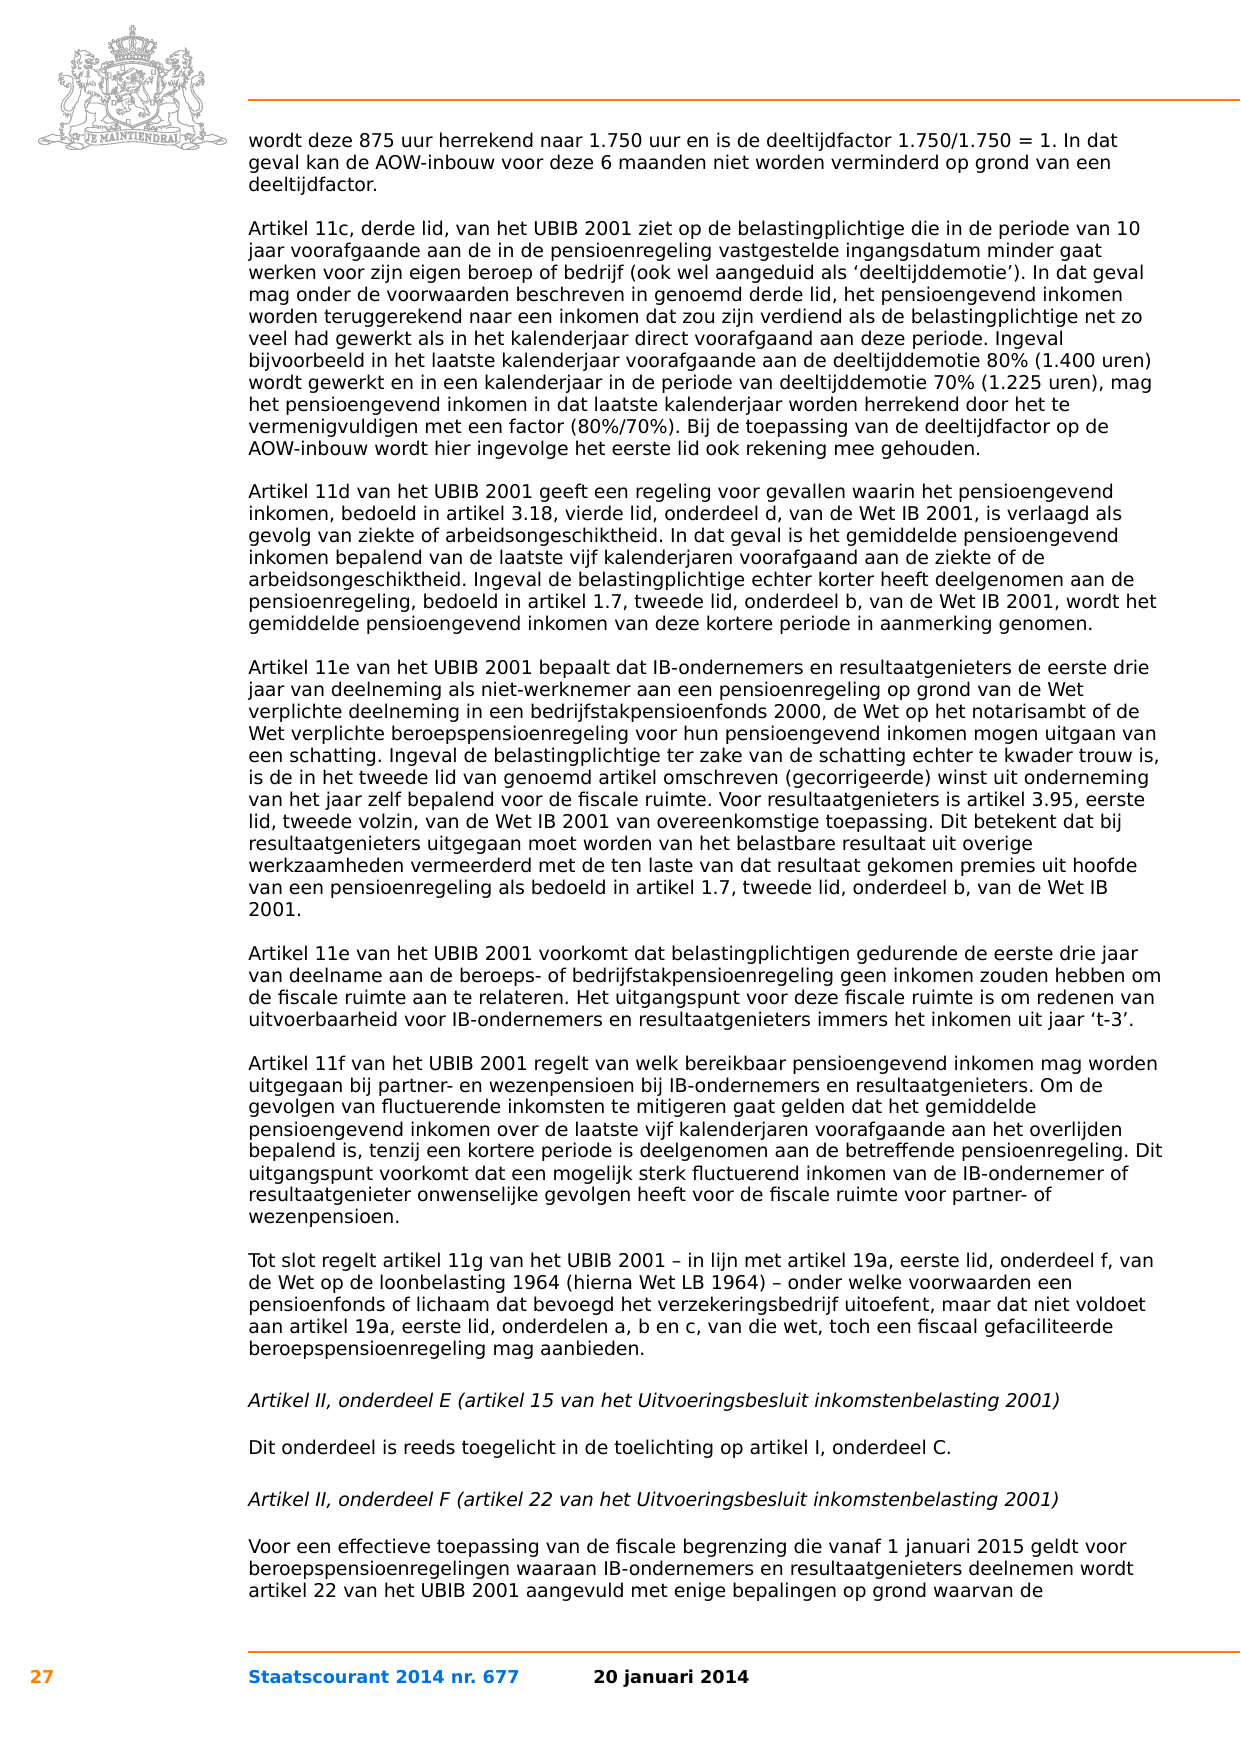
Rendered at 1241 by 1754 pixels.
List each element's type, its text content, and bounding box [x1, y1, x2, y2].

text Artikel 11c, derde lid, van het UBIB 2001 ziet op de belastingplichtige die in de periode van 10 jaar voorafgaande aan de in de pensioenregeling vastgestelde ingangsdatum minder gaat werken voor zijn eigen beroep of bedrijf (ook wel aangeduid als ‘deeltijddemotie’). In dat geval mag onder de voorwaarden beschreven in genoemd derde lid, het pensioengevend inkomen worden teruggerekend naar een inkomen dat zou zijn verdiend als de belastingplichtige net zo veel had gewerkt als in het kalenderjaar direct voorafgaand aan deze periode. Ingeval bijvoorbeeld in het laatste kalenderjaar voorafgaande aan de deeltijddemotie 80% (1.400 uren) wordt gewerkt en in een kalenderjaar in de periode van deeltijddemotie 70% (1.225 uren), mag het pensioengevend inkomen in dat laatste kalenderjaar worden herrekend door het te vermenigvuldigen met een factor (80%/70%). Bij de toepassing van de deeltijdfactor op de AOW-inbouw wordt hier ingevolge het eerste lid ook rekening mee gehouden. [248, 218, 1163, 459]
picture [38, 25, 227, 150]
subtitle Artikel II, onderdeel F (artikel 22 van het Uitvoeringsbesluit inkomstenbelasting 2001) [248, 1489, 1163, 1511]
text Artikel 11f van het UBIB 2001 regelt van welk bereikbaar pensioengevend inkomen mag worden uitgegaan bij partner- en wezenpensioen bij IB-ondernemers en resultaatgenieters. Om de gevolgen van fluctuerende inkomsten te mitigeren gaat gelden dat het gemiddelde pensioengevend inkomen over de laatste vijf kalenderjaren voorafgaande aan het overlijden bepalend is, tenzij een kortere periode is deelgenomen aan de betreffende pensioenregeling. Dit uitgangspunt voorkomt dat een mogelijk sterk fluctuerend inkomen van de IB-ondernemer of resultaatgenieter onwenselijke gevolgen heeft voor de fiscale ruimte voor partner- of wezenpensioen. [248, 1052, 1163, 1228]
text Artikel 11e van het UBIB 2001 voorkomt dat belastingplichtigen gedurende de eerste drie jaar van deelname aan de beroeps- of bedrijfstakpensioenregeling geen inkomen zouden hebben om de fiscale ruimte aan te relateren. Het uitgangspunt voor deze fiscale ruimte is om redenen van uitvoerbaarheid voor IB-ondernemers en resultaatgenieters immers het inkomen uit jaar ‘t-3’. [248, 943, 1163, 1031]
text Dit onderdeel is reeds toegelicht in de toelichting op artikel I, onderdeel C. [248, 1437, 1163, 1459]
text wordt deze 875 uur herrekend naar 1.750 uur en is de deeltijdfactor 1.750/1.750 = 1. In dat geval kan de AOW-inbouw voor deze 6 maanden niet worden verminderd op grond van een deeltijdfactor. [248, 130, 1163, 196]
subtitle Artikel II, onderdeel E (artikel 15 van het Uitvoeringsbesluit inkomstenbelasting 2001) [248, 1390, 1163, 1412]
text Voor een effectieve toepassing van de fiscale begrenzing die vanaf 1 januari 2015 geldt voor beroepspensioenregelingen waaraan IB-ondernemers en resultaatgenieters deelnemen wordt artikel 22 van het UBIB 2001 aangevuld met enige bepalingen op grond waarvan de [248, 1536, 1163, 1602]
text Artikel 11d van het UBIB 2001 geeft een regeling voor gevallen waarin het pensioengevend inkomen, bedoeld in artikel 3.18, vierde lid, onderdeel d, van de Wet IB 2001, is verlaagd als gevolg van ziekte of arbeidsongeschiktheid. In dat geval is het gemiddelde pensioengevend inkomen bepalend van de laatste vijf kalenderjaren voorafgaand aan de ziekte of de arbeidsongeschiktheid. Ingeval de belastingplichtige echter korter heeft deelgenomen aan de pensioenregeling, bedoeld in artikel 1.7, tweede lid, onderdeel b, van de Wet IB 2001, wordt het gemiddelde pensioengevend inkomen van deze kortere periode in aanmerking genomen. [248, 481, 1163, 635]
text Tot slot regelt artikel 11g van het UBIB 2001 – in lijn met artikel 19a, eerste lid, onderdeel f, van de Wet op de loonbelasting 1964 (hierna Wet LB 1964) – onder welke voorwaarden een pensioenfonds of lichaam dat bevoegd het verzekeringsbedrijf uitoefent, maar dat niet voldoet aan artikel 19a, eerste lid, onderdelen a, b en c, van die wet, toch een fiscaal gefaciliteerde beroepspensioenregeling mag aanbieden. [248, 1250, 1163, 1360]
text Artikel 11e van het UBIB 2001 bepaalt dat IB-ondernemers en resultaatgenieters de eerste drie jaar van deelneming als niet-werknemer aan een pensioenregeling op grond van de Wet verplichte deelneming in een bedrijfstakpensioenfonds 2000, de Wet op het notarisambt of de Wet verplichte beroepspensioenregeling voor hun pensioengevend inkomen mogen uitgaan van een schatting. Ingeval de belastingplichtige ter zake van de schatting echter te kwader trouw is, is de in het tweede lid van genoemd artikel omschreven (gecorrigeerde) winst uit onderneming van het jaar zelf bepalend voor de fiscale ruimte. Voor resultaatgenieters is artikel 3.95, eerste lid, tweede volzin, van de Wet IB 2001 van overeenkomstige toepassing. Dit betekent dat bij resultaatgenieters uitgegaan moet worden van het belastbare resultaat uit overige werkzaamheden vermeerderd met de ten laste van dat resultaat gekomen premies uit hoofde van een pensioenregeling als bedoeld in artikel 1.7, tweede lid, onderdeel b, van de Wet IB 2001. [248, 657, 1163, 921]
